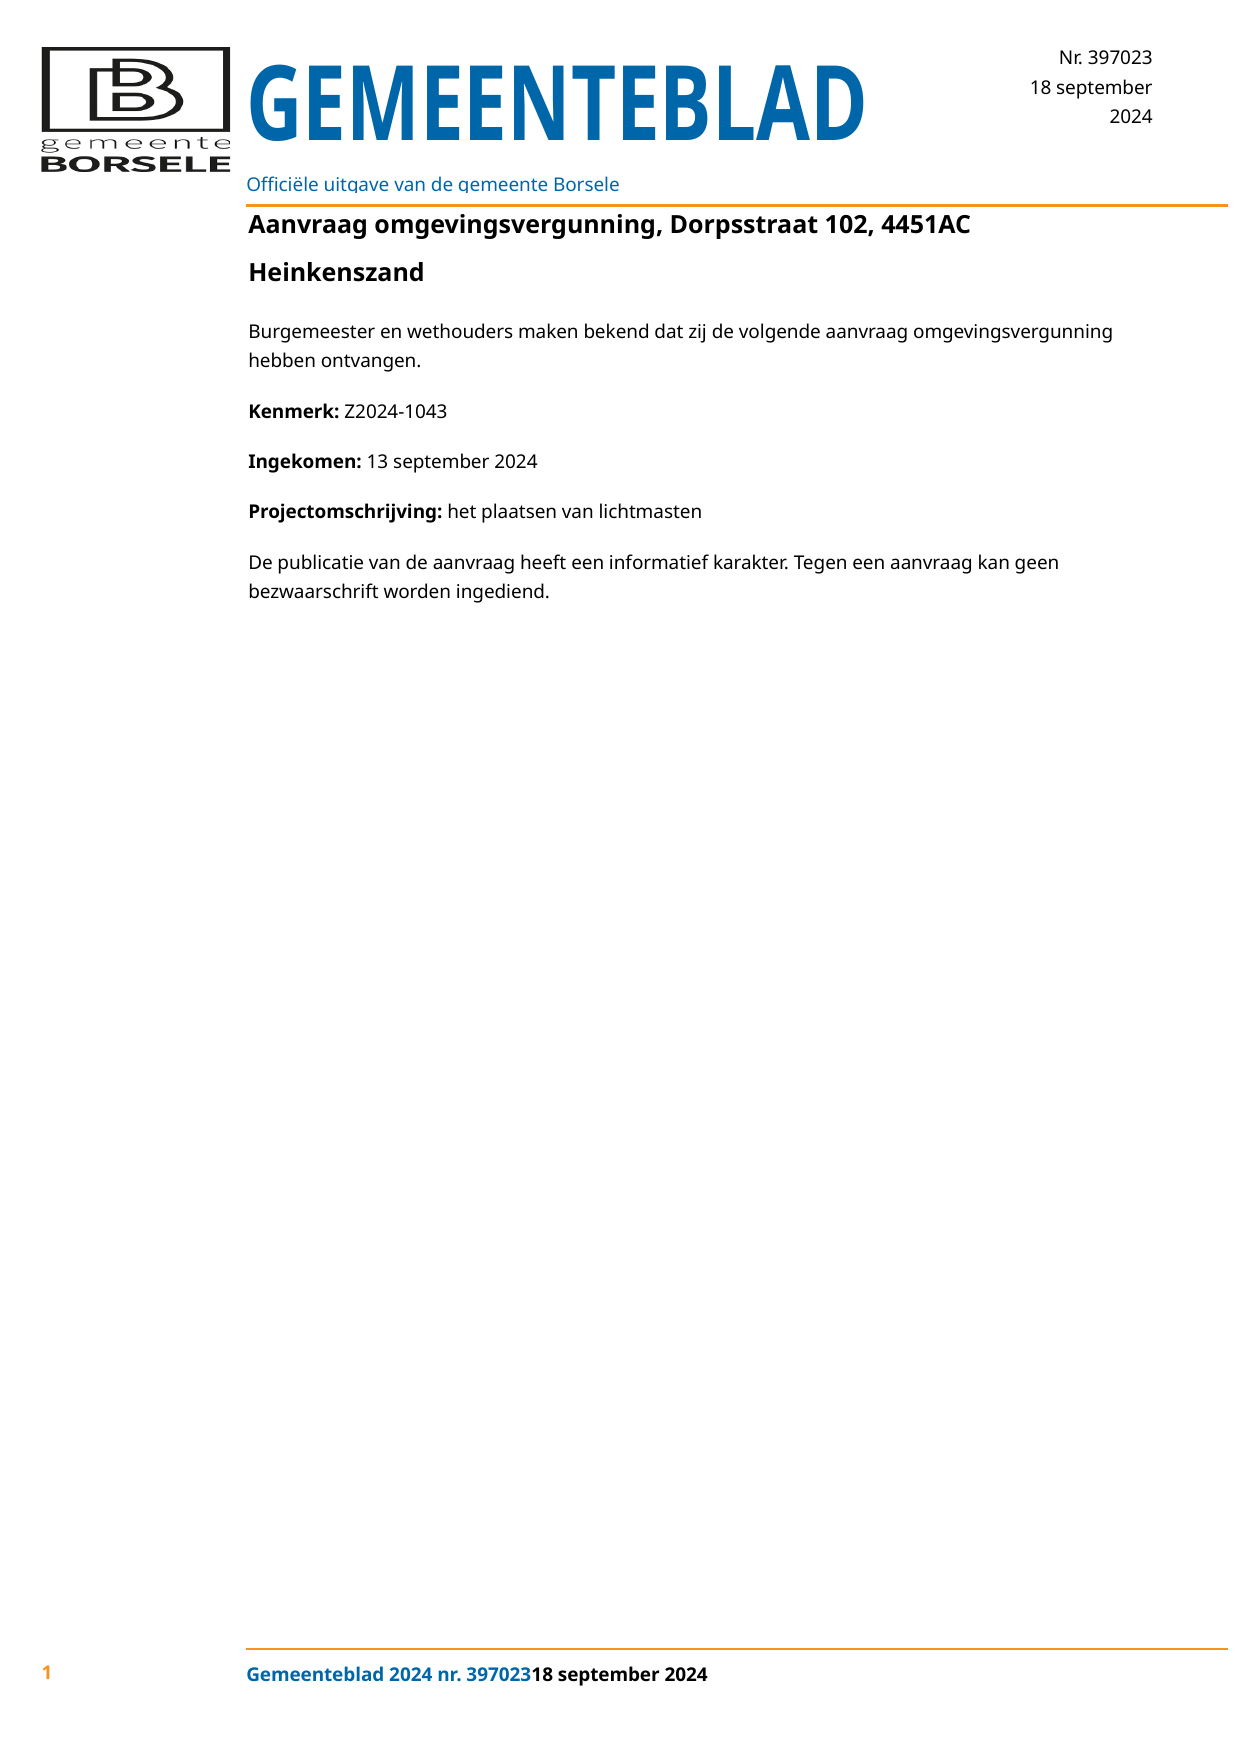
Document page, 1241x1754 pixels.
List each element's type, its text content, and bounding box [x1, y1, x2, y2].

picture [41, 47, 231, 172]
text De publicatie van de aanvraag heeft een informatief karakter. Tegen een aanvraag kan geen bezwaarschrift worden ingediend. [248, 549, 1152, 604]
text Aanvraag omgevingsvergunning, Dorpsstraat 102, 4451AC Heinkenszand [248, 207, 1152, 288]
text Ingekomen: 13 september 2024 [248, 448, 1152, 474]
text Burgemeester en wethouders maken bekend dat zij de volgende aanvraag omgevingsvergunning hebben ontvangen. [248, 318, 1152, 373]
text Projectomschrijving: het plaatsen van lichtmasten [248, 499, 1152, 524]
text Kenmerk: Z2024-1043 [248, 398, 1152, 424]
